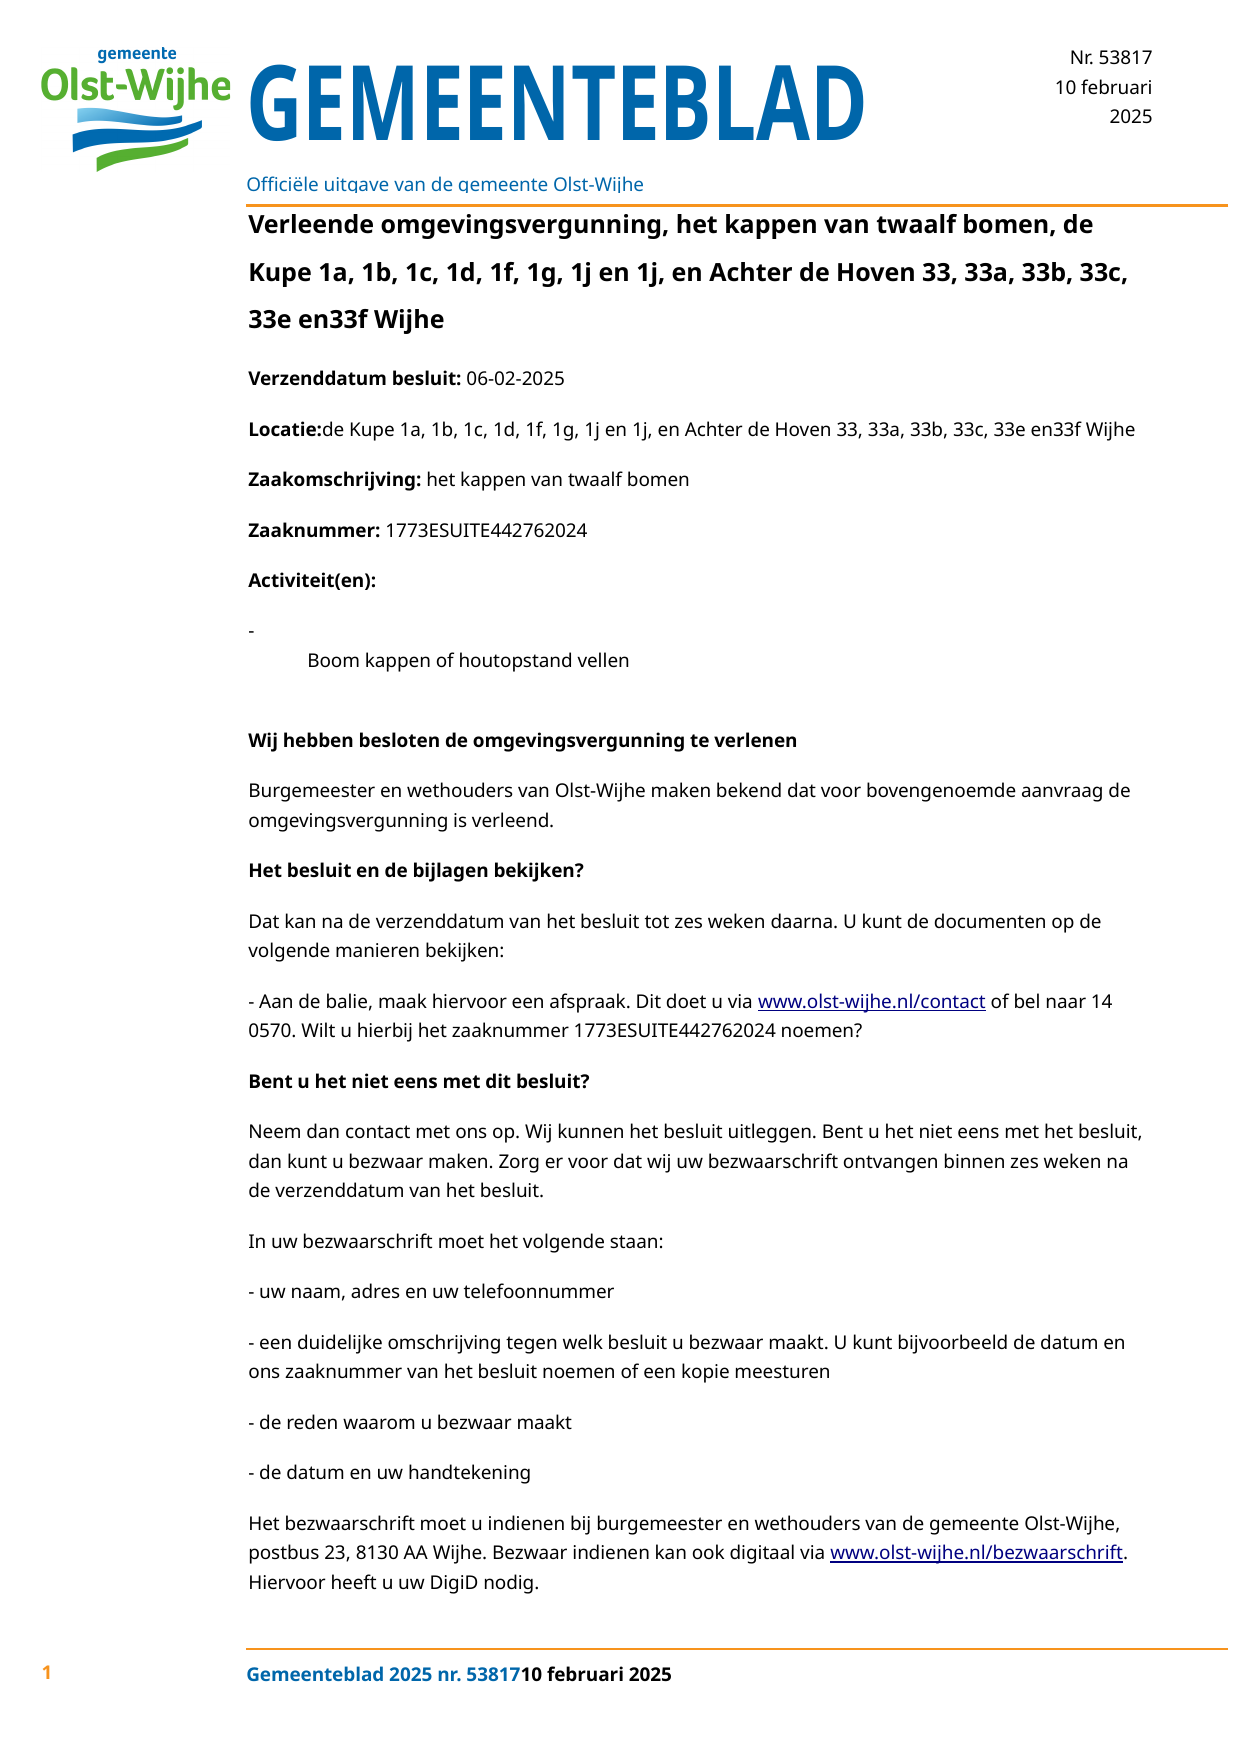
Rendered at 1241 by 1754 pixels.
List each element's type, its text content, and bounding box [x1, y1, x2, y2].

text - een duidelijke omschrijving tegen welk besluit u bezwaar maakt. U kunt bijvoorbeeld de datum en ons zaaknummer van het besluit noemen of een kopie meesturen [248, 1329, 1152, 1384]
text Locatie:de Kupe 1a, 1b, 1c, 1d, 1f, 1g, 1j en 1j, en Achter de Hoven 33, 33a, 33b, 33c, 33e en33f Wijhe [248, 416, 1152, 442]
text Zaaknummer: 1773ESUITE442762024 [248, 517, 1152, 542]
picture [41, 47, 231, 172]
text Het besluit en de bijlagen bekijken? [248, 858, 1152, 883]
text - de reden waarom u bezwaar maakt [248, 1409, 1152, 1434]
text Bent u het niet eens met dit besluit? [248, 1068, 1152, 1094]
text Activiteit(en): [248, 567, 1152, 593]
text - Aan de balie, maak hiervoor een afspraak. Dit doet u via www.olst-wijhe.nl/contact of bel naar 14 0570. Wilt u hierbij het zaaknummer 1773ESUITE442762024 noemen? [248, 988, 1152, 1043]
text Dat kan na de verzenddatum van het besluit tot zes weken daarna. U kunt de documenten op de volgende manieren bekijken: [248, 908, 1152, 963]
text Zaakomschrijving: het kappen van twaalf bomen [248, 466, 1152, 492]
text Verleende omgevingsvergunning, het kappen van twaalf bomen, de Kupe 1a, 1b, 1c, 1d, 1f, 1g, 1j en 1j, en Achter de Hoven 33, 33a, 33b, 33c, 33e en33f Wijhe [248, 207, 1152, 336]
text - uw naam, adres en uw telefoonnummer [248, 1278, 1152, 1304]
text Verzenddatum besluit: 06-02-2025 [248, 366, 1152, 391]
text - de datum en uw handtekening [248, 1459, 1152, 1485]
list Boom kappen of houtopstand vellen [248, 647, 1152, 673]
text Neem dan contact met ons op. Wij kunnen het besluit uitleggen. Bent u het niet eens met het besluit, dan kunt u bezwaar maken. Zorg er voor dat wij uw bezwaarschrift ontvangen binnen zes weken na de verzenddatum van het besluit. [248, 1118, 1152, 1203]
text Het bezwaarschrift moet u indienen bij burgemeester en wethouders van de gemeente Olst-Wijhe, postbus 23, 8130 AA Wijhe. Bezwaar indienen kan ook digitaal via www.olst-wijhe.nl/bezwaarschrift. Hiervoor heeft u uw DigiD nodig. [248, 1510, 1152, 1594]
text Burgemeester en wethouders van Olst-Wijhe maken bekend dat voor bovengenoemde aanvraag de omgevingsvergunning is verleend. [248, 778, 1152, 833]
text Wij hebben besloten de omgevingsvergunning te verlenen [248, 727, 1152, 753]
text In uw bezwaarschrift moet het volgende staan: [248, 1228, 1152, 1254]
